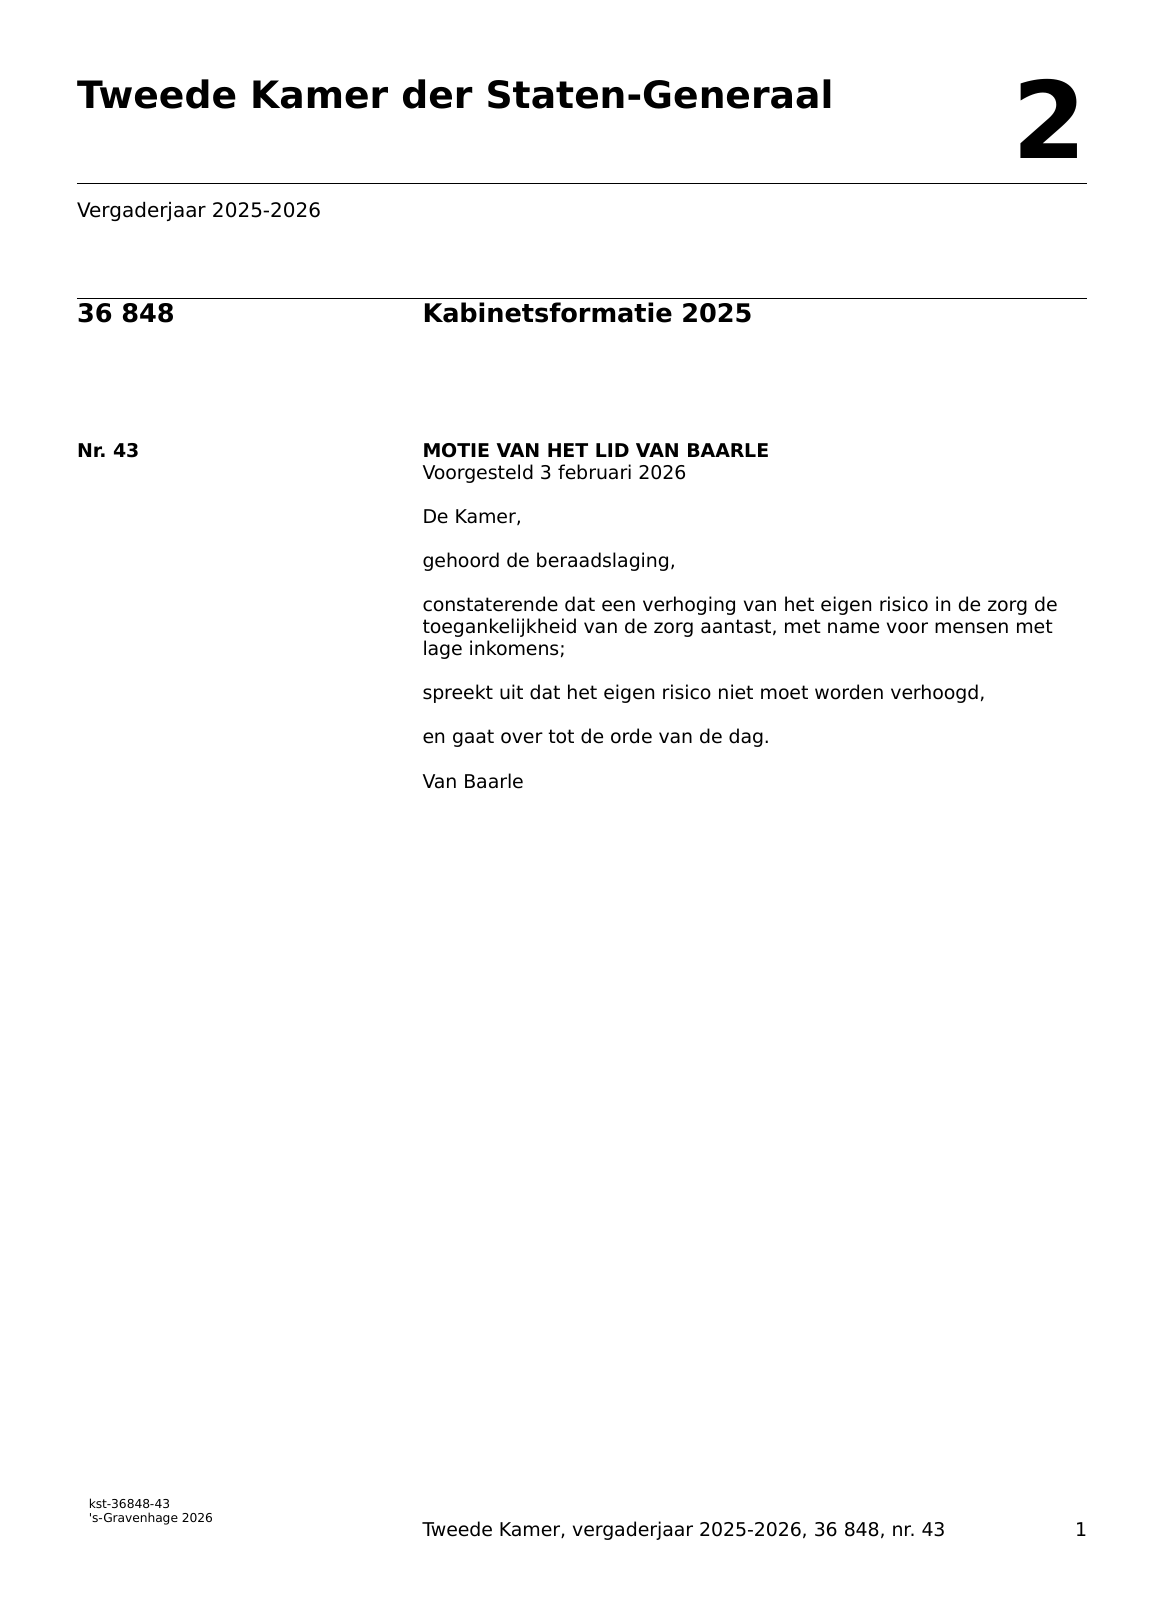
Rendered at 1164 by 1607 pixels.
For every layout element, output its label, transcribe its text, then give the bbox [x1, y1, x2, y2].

text en gaat over tot de orde van de dag. [422, 726, 1087, 748]
text Van Baarle [422, 771, 1087, 793]
table_header Tweede Kamer der Staten-Generaal [77, 59, 886, 183]
table_header 2 [886, 59, 1087, 183]
text kst-36848-43 [88, 1497, 323, 1511]
text Voorgesteld 3 februari 2026 [422, 462, 1087, 484]
table_cell Vergaderjaar 2025-2026 [77, 184, 1087, 298]
text gehoord de beraadslaging, [422, 550, 1087, 572]
subtitle Nr. 43 MOTIE VAN HET LID VAN BAARLE [77, 440, 1087, 462]
text constaterende dat een verhoging van het eigen risico in de zorg de toegankelijkheid van de zorg aantast, met name voor mensen met lage inkomens; [422, 594, 1087, 660]
text 's-Gravenhage 2026 [88, 1511, 323, 1525]
text spreekt uit dat het eigen risico niet moet worden verhoogd, [422, 682, 1087, 704]
subtitle 36 848 Kabinetsformatie 2025 [77, 299, 1087, 329]
text De Kamer, [422, 506, 1087, 528]
